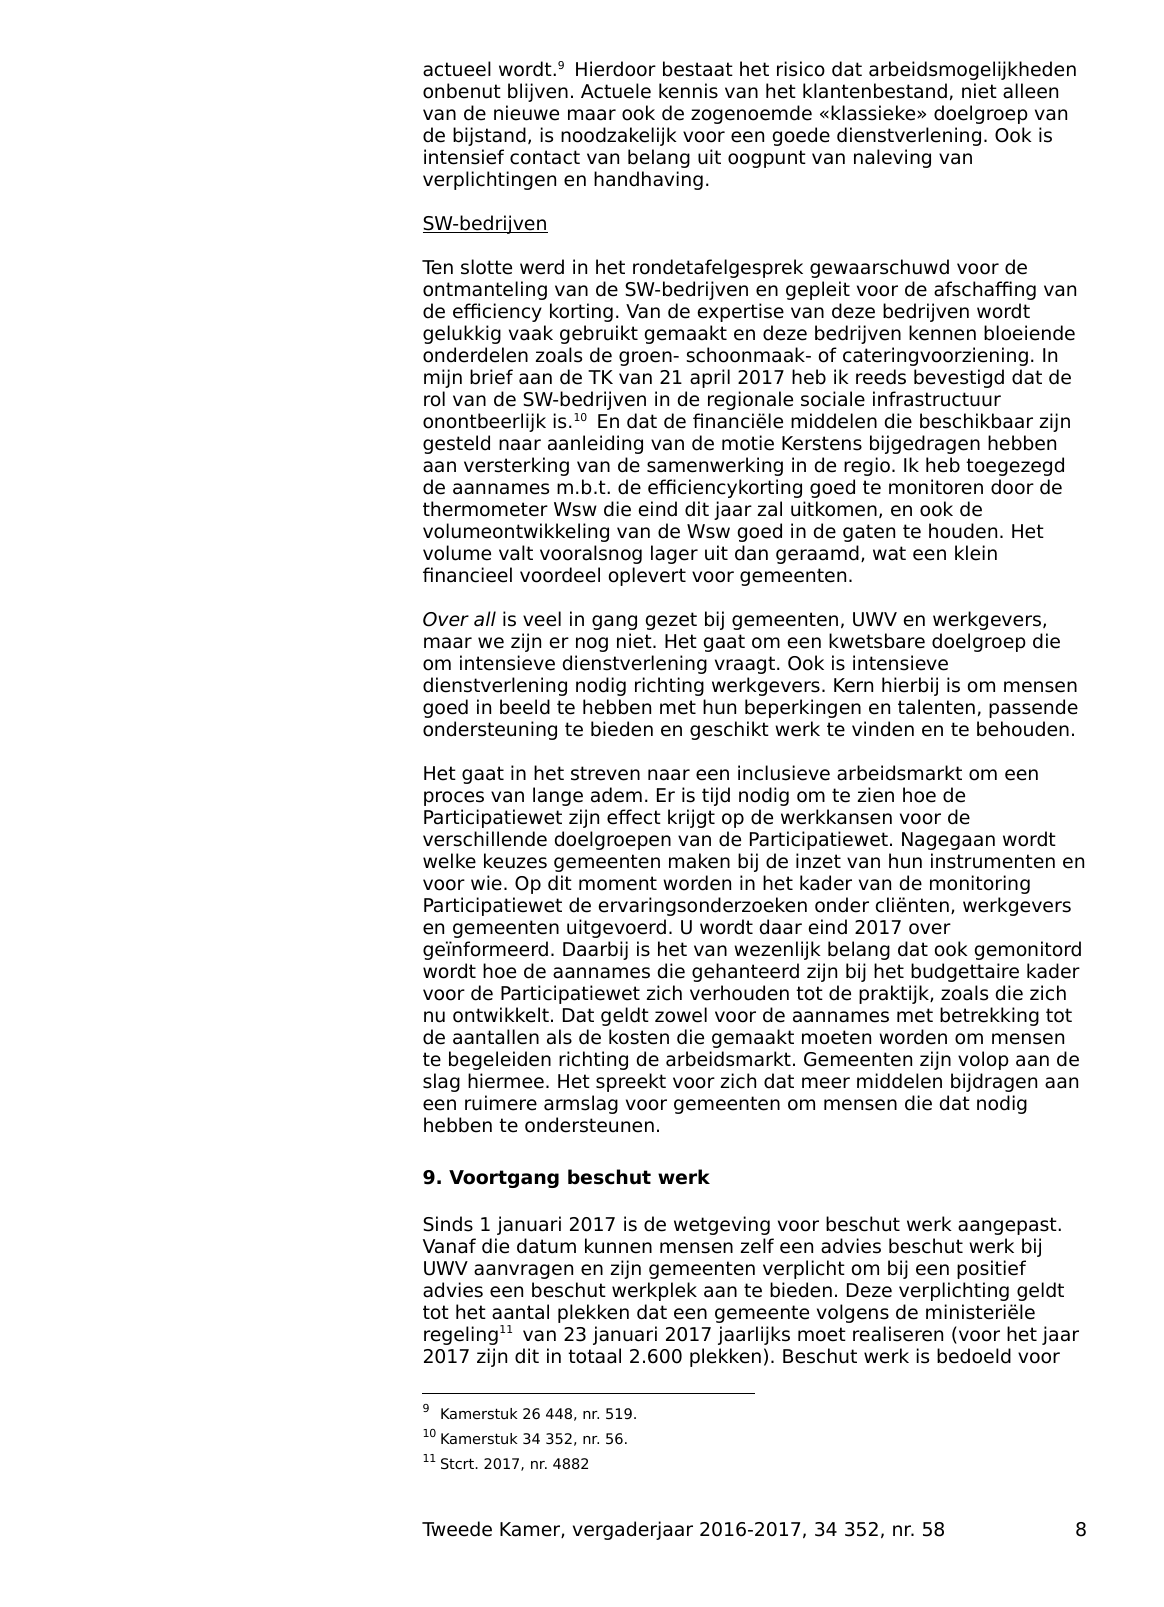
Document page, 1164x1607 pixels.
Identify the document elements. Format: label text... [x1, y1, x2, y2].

text Stcrt. 2017, nr. 4882 [422, 1452, 1087, 1474]
text Sinds 1 januari 2017 is de wetgeving voor beschut werk aangepast. Vanaf die datum kunnen mensen zelf een advies beschut werk bij UWV aanvragen en zijn gemeenten verplicht om bij een positief advies een beschut werkplek aan te bieden. Deze verplichting geldt tot het aantal plekken dat een gemeente volgens de ministeriële regeling van 23 januari 2017 jaarlijks moet realiseren (voor het jaar 2017 zijn dit in totaal 2.600 plekken). Beschut werk is bedoeld voor [422, 1214, 1087, 1368]
text Ten slotte werd in het rondetafelgesprek gewaarschuwd voor de ontmanteling van de SW-bedrijven en gepleit voor de afschaffing van de efficiency korting. Van de expertise van deze bedrijven wordt gelukkig vaak gebruikt gemaakt en deze bedrijven kennen bloeiende onderdelen zoals de groen- schoonmaak- of cateringvoorziening. In mijn brief aan de TK van 21 april 2017 heb ik reeds bevestigd dat de rol van de SW-bedrijven in de regionale sociale infrastructuur onontbeerlijk is. En dat de financiële middelen die beschikbaar zijn gesteld naar aanleiding van de motie Kerstens bijgedragen hebben aan versterking van de samenwerking in de regio. Ik heb toegezegd de aannames m.b.t. de efficiencykorting goed te monitoren door de thermometer Wsw die eind dit jaar zal uitkomen, en ook de volumeontwikkeling van de Wsw goed in de gaten te houden. Het volume valt vooralsnog lager uit dan geraamd, wat een klein financieel voordeel oplevert voor gemeenten. [422, 257, 1087, 587]
subtitle SW-bedrijven [422, 213, 1087, 235]
text actueel wordt. Hierdoor bestaat het risico dat arbeidsmogelijkheden onbenut blijven. Actuele kennis van het klantenbestand, niet alleen van de nieuwe maar ook de zogenoemde «klassieke» doelgroep van de bijstand, is noodzakelijk voor een goede dienstverlening. Ook is intensief contact van belang uit oogpunt van naleving van verplichtingen en handhaving. [422, 59, 1087, 191]
text Kamerstuk 34 352, nr. 56. [422, 1427, 1087, 1449]
subtitle 9. Voortgang beschut werk [422, 1167, 1087, 1189]
text Kamerstuk 26 448, nr. 519. [422, 1402, 1087, 1424]
text Het gaat in het streven naar een inclusieve arbeidsmarkt om een proces van lange adem. Er is tijd nodig om te zien hoe de Participatiewet zijn effect krijgt op de werkkansen voor de verschillende doelgroepen van de Participatiewet. Nagegaan wordt welke keuzes gemeenten maken bij de inzet van hun instrumenten en voor wie. Op dit moment worden in het kader van de monitoring Participatiewet de ervaringsonderzoeken onder cliënten, werkgevers en gemeenten uitgevoerd. U wordt daar eind 2017 over geïnformeerd. Daarbij is het van wezenlijk belang dat ook gemonitord wordt hoe de aannames die gehanteerd zijn bij het budgettaire kader voor de Participatiewet zich verhouden tot de praktijk, zoals die zich nu ontwikkelt. Dat geldt zowel voor de aannames met betrekking tot de aantallen als de kosten die gemaakt moeten worden om mensen te begeleiden richting de arbeidsmarkt. Gemeenten zijn volop aan de slag hiermee. Het spreekt voor zich dat meer middelen bijdragen aan een ruimere armslag voor gemeenten om mensen die dat nodig hebben te ondersteunen. [422, 763, 1087, 1137]
text Over all is veel in gang gezet bij gemeenten, UWV en werkgevers, maar we zijn er nog niet. Het gaat om een kwetsbare doelgroep die om intensieve dienstverlening vraagt. Ook is intensieve dienstverlening nodig richting werkgevers. Kern hierbij is om mensen goed in beeld te hebben met hun beperkingen en talenten, passende ondersteuning te bieden en geschikt werk te vinden en te behouden. [422, 609, 1087, 741]
